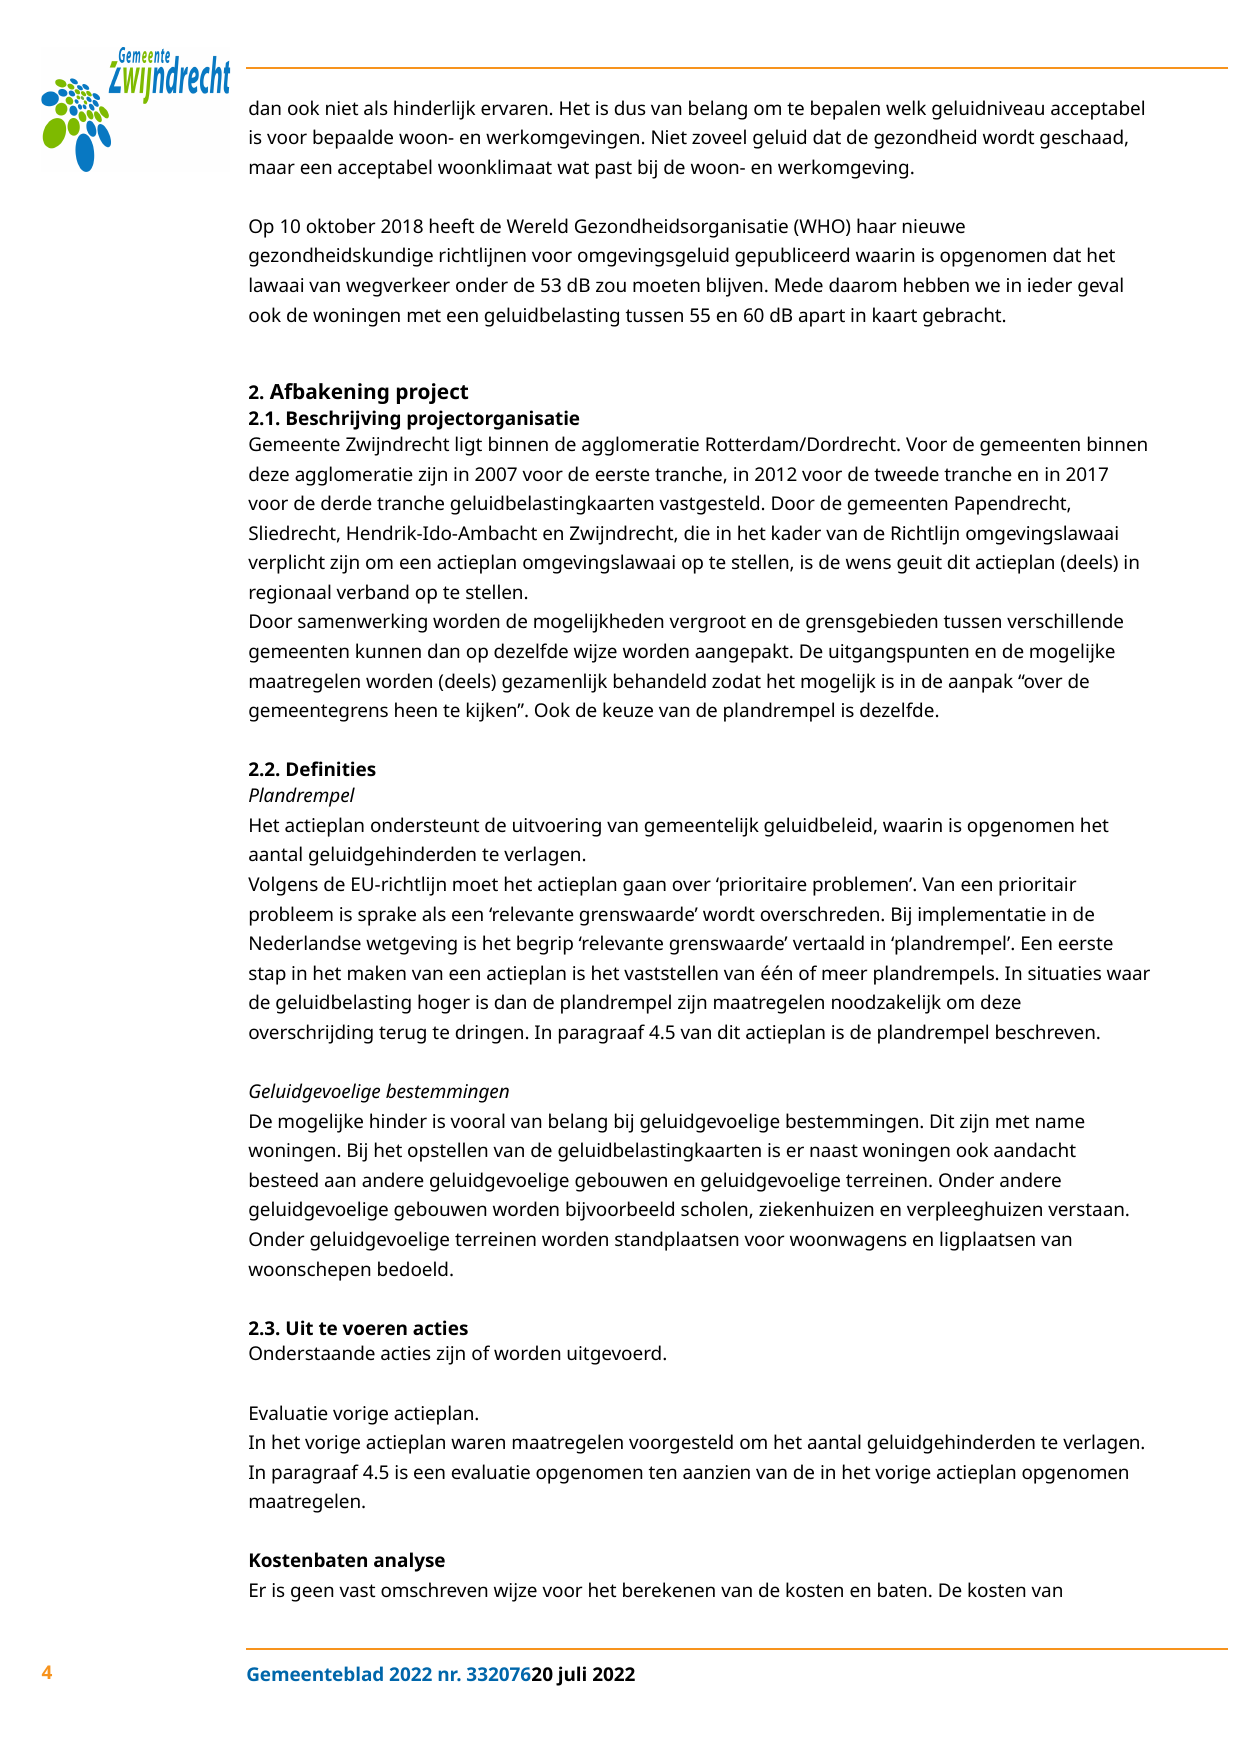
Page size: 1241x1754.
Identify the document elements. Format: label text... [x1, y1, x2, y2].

text Door samenwerking worden de mogelijkheden vergroot en de grensgebieden tussen verschillende gemeenten kunnen dan op dezelfde wijze worden aangepakt. De uitgangspunten en de mogelijke maatregelen worden (deels) gezamenlijk behandeld zodat het mogelijk is in de aanpak “over de gemeentegrens heen te kijken”. Ook de keuze van de plandrempel is dezelfde. [248, 609, 1152, 723]
text Op 10 oktober 2018 heeft de Wereld Gezondheidsorganisatie (WHO) haar nieuwe gezondheidskundige richtlijnen voor omgevingsgeluid gepubliceerd waarin is opgenomen dat het lawaai van wegverkeer onder de 53 dB zou moeten blijven. Mede daarom hebben we in ieder geval ook de woningen met een geluidbelasting tussen 55 en 60 dB apart in kaart gebracht. [248, 213, 1152, 328]
text Er is geen vast omschreven wijze voor het berekenen van de kosten en baten. De kosten van [248, 1577, 1152, 1603]
text 2.1. Beschrijving projectorganisatie [248, 406, 1152, 431]
text Het actieplan ondersteunt de uitvoering van gemeentelijk geluidbeleid, waarin is opgenomen het aantal geluidgehinderden te verlagen. [248, 812, 1152, 867]
picture [41, 47, 231, 172]
text Onderstaande acties zijn of worden uitgevoerd. [248, 1341, 1152, 1366]
text Gemeente Zwijndrecht ligt binnen de agglomeratie Rotterdam/Dordrecht. Voor de gemeenten binnen deze agglomeratie zijn in 2007 voor de eerste tranche, in 2012 voor de tweede tranche en in 2017 voor de derde tranche geluidbelastingkaarten vastgesteld. Door de gemeenten Papendrecht, Sliedrecht, Hendrik-Ido-Ambacht en Zwijndrecht, die in het kader van de Richtlijn omgevingslawaai verplicht zijn om een actieplan omgevingslawaai op te stellen, is de wens geuit dit actieplan (deels) in regionaal verband op te stellen. [248, 431, 1152, 605]
text 2.3. Uit te voeren acties [248, 1315, 1152, 1341]
text Volgens de EU-richtlijn moet het actieplan gaan over ‘prioritaire problemen’. Van een prioritair probleem is sprake als een ‘relevante grenswaarde’ wordt overschreden. Bij implementatie in de Nederlandse wetgeving is het begrip ‘relevante grenswaarde’ vertaald in ‘plandrempel’. Een eerste stap in het maken van een actieplan is het vaststellen van één of meer plandrempels. In situaties waar de geluidbelasting hoger is dan de plandrempel zijn maatregelen noodzakelijk om deze overschrijding terug te dringen. In paragraaf 4.5 van dit actieplan is de plandrempel beschreven. [248, 871, 1152, 1045]
text Evaluatie vorige actieplan. [248, 1400, 1152, 1426]
text In het vorige actieplan waren maatregelen voorgesteld om het aantal geluidgehinderden te verlagen. In paragraaf 4.5 is een evaluatie opgenomen ten aanzien van de in het vorige actieplan opgenomen maatregelen. [248, 1429, 1152, 1514]
text Geluidgevoelige bestemmingen [248, 1078, 1152, 1104]
text Plandrempel [248, 782, 1152, 808]
text dan ook niet als hinderlijk ervaren. Het is dus van belang om te bepalen welk geluidniveau acceptabel is voor bepaalde woon- en werkomgevingen. Niet zoveel geluid dat de gezondheid wordt geschaad, maar een acceptabel woonklimaat wat past bij de woon- en werkomgeving. [248, 95, 1152, 180]
text Kostenbaten analyse [248, 1548, 1152, 1573]
text 2. Afbakening project [248, 377, 1152, 406]
text De mogelijke hinder is vooral van belang bij geluidgevoelige bestemmingen. Dit zijn met name woningen. Bij het opstellen van de geluidbelastingkaarten is er naast woningen ook aandacht besteed aan andere geluidgevoelige gebouwen en geluidgevoelige terreinen. Onder andere geluidgevoelige gebouwen worden bijvoorbeeld scholen, ziekenhuizen en verpleeghuizen verstaan. Onder geluidgevoelige terreinen worden standplaatsen voor woonwagens en ligplaatsen van woonschepen bedoeld. [248, 1108, 1152, 1281]
text 2.2. Definities [248, 757, 1152, 782]
